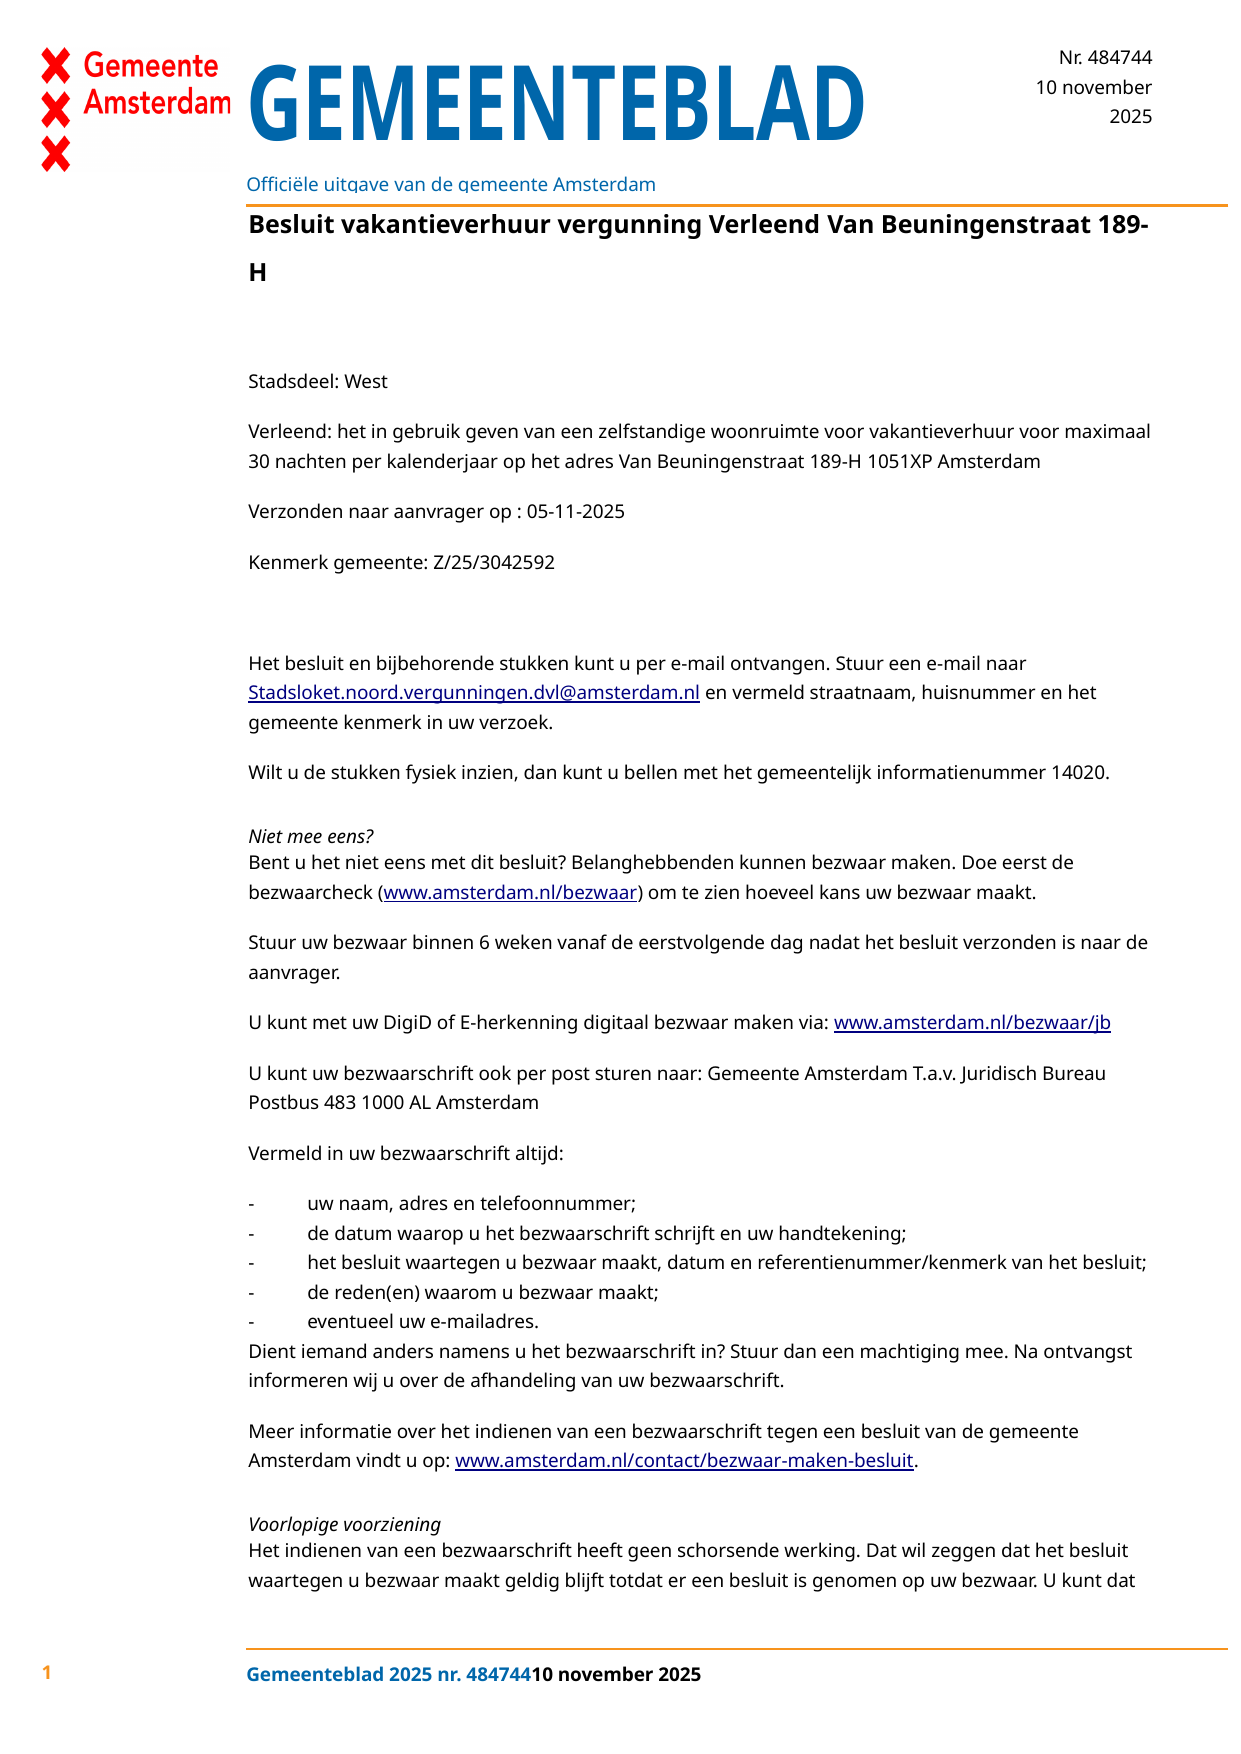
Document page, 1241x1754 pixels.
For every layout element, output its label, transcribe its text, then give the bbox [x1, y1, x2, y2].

text Niet mee eens? [248, 823, 1152, 849]
text Dient iemand anders namens u het bezwaarschrift in? Stuur dan een machtiging mee. Na ontvangst informeren wij u over de afhandeling van uw bezwaarschrift. [248, 1338, 1152, 1393]
text Het besluit en bijbehorende stukken kunt u per e-mail ontvangen. Stuur een e-mail naar Stadsloket.noord.vergunningen.dvl@amsterdam.nl en vermeld straatnaam, huisnummer en het gemeente kenmerk in uw verzoek. [248, 650, 1152, 735]
text Stuur uw bezwaar binnen 6 weken vanaf de eerstvolgende dag nadat het besluit verzonden is naar de aanvrager. [248, 929, 1152, 984]
list uw naam, adres en telefoonnummer; [248, 1190, 1152, 1216]
text Kenmerk gemeente: Z/25/3042592 [248, 549, 1152, 575]
list het besluit waartegen u bezwaar maakt, datum en referentienummer/kenmerk van het besluit; [248, 1249, 1152, 1275]
text Bent u het niet eens met dit besluit? Belanghebbenden kunnen bezwaar maken. Doe eerst de bezwaarcheck (www.amsterdam.nl/bezwaar) om te zien hoeveel kans uw bezwaar maakt. [248, 849, 1152, 904]
list de datum waarop u het bezwaarschrift schrijft en uw handtekening; [248, 1220, 1152, 1245]
list eventueel uw e-mailadres. [248, 1308, 1152, 1334]
text Verzonden naar aanvrager op : 05-11-2025 [248, 499, 1152, 524]
text U kunt met uw DigiD of E-herkenning digitaal bezwaar maken via: www.amsterdam.nl/bezwaar/jb [248, 1009, 1152, 1035]
text Vermeld in uw bezwaarschrift altijd: [248, 1140, 1152, 1165]
picture [41, 47, 231, 172]
text Stadsdeel: West [248, 368, 1152, 394]
list de reden(en) waarom u bezwaar maakt; [248, 1279, 1152, 1304]
text Besluit vakantieverhuur vergunning Verleend Van Beuningenstraat 189-H [248, 207, 1152, 288]
text Het indienen van een bezwaarschrift heeft geen schorsende werking. Dat wil zeggen dat het besluit waartegen u bezwaar maakt geldig blijft totdat er een besluit is genomen op uw bezwaar. U kunt dat [248, 1537, 1152, 1593]
text Wilt u de stukken fysiek inzien, dan kunt u bellen met het gemeentelijk informatienummer 14020. [248, 759, 1152, 785]
text Verleend: het in gebruik geven van een zelfstandige woonruimte voor vakantieverhuur voor maximaal 30 nachten per kalenderjaar op het adres Van Beuningenstraat 189-H 1051XP Amsterdam [248, 419, 1152, 474]
text U kunt uw bezwaarschrift ook per post sturen naar: Gemeente Amsterdam T.a.v. Juridisch Bureau Postbus 483 1000 AL Amsterdam [248, 1060, 1152, 1115]
text Meer informatie over het indienen van een bezwaarschrift tegen een besluit van de gemeente Amsterdam vindt u op: www.amsterdam.nl/contact/bezwaar-maken-besluit. [248, 1418, 1152, 1473]
text Voorlopige voorziening [248, 1512, 1152, 1537]
